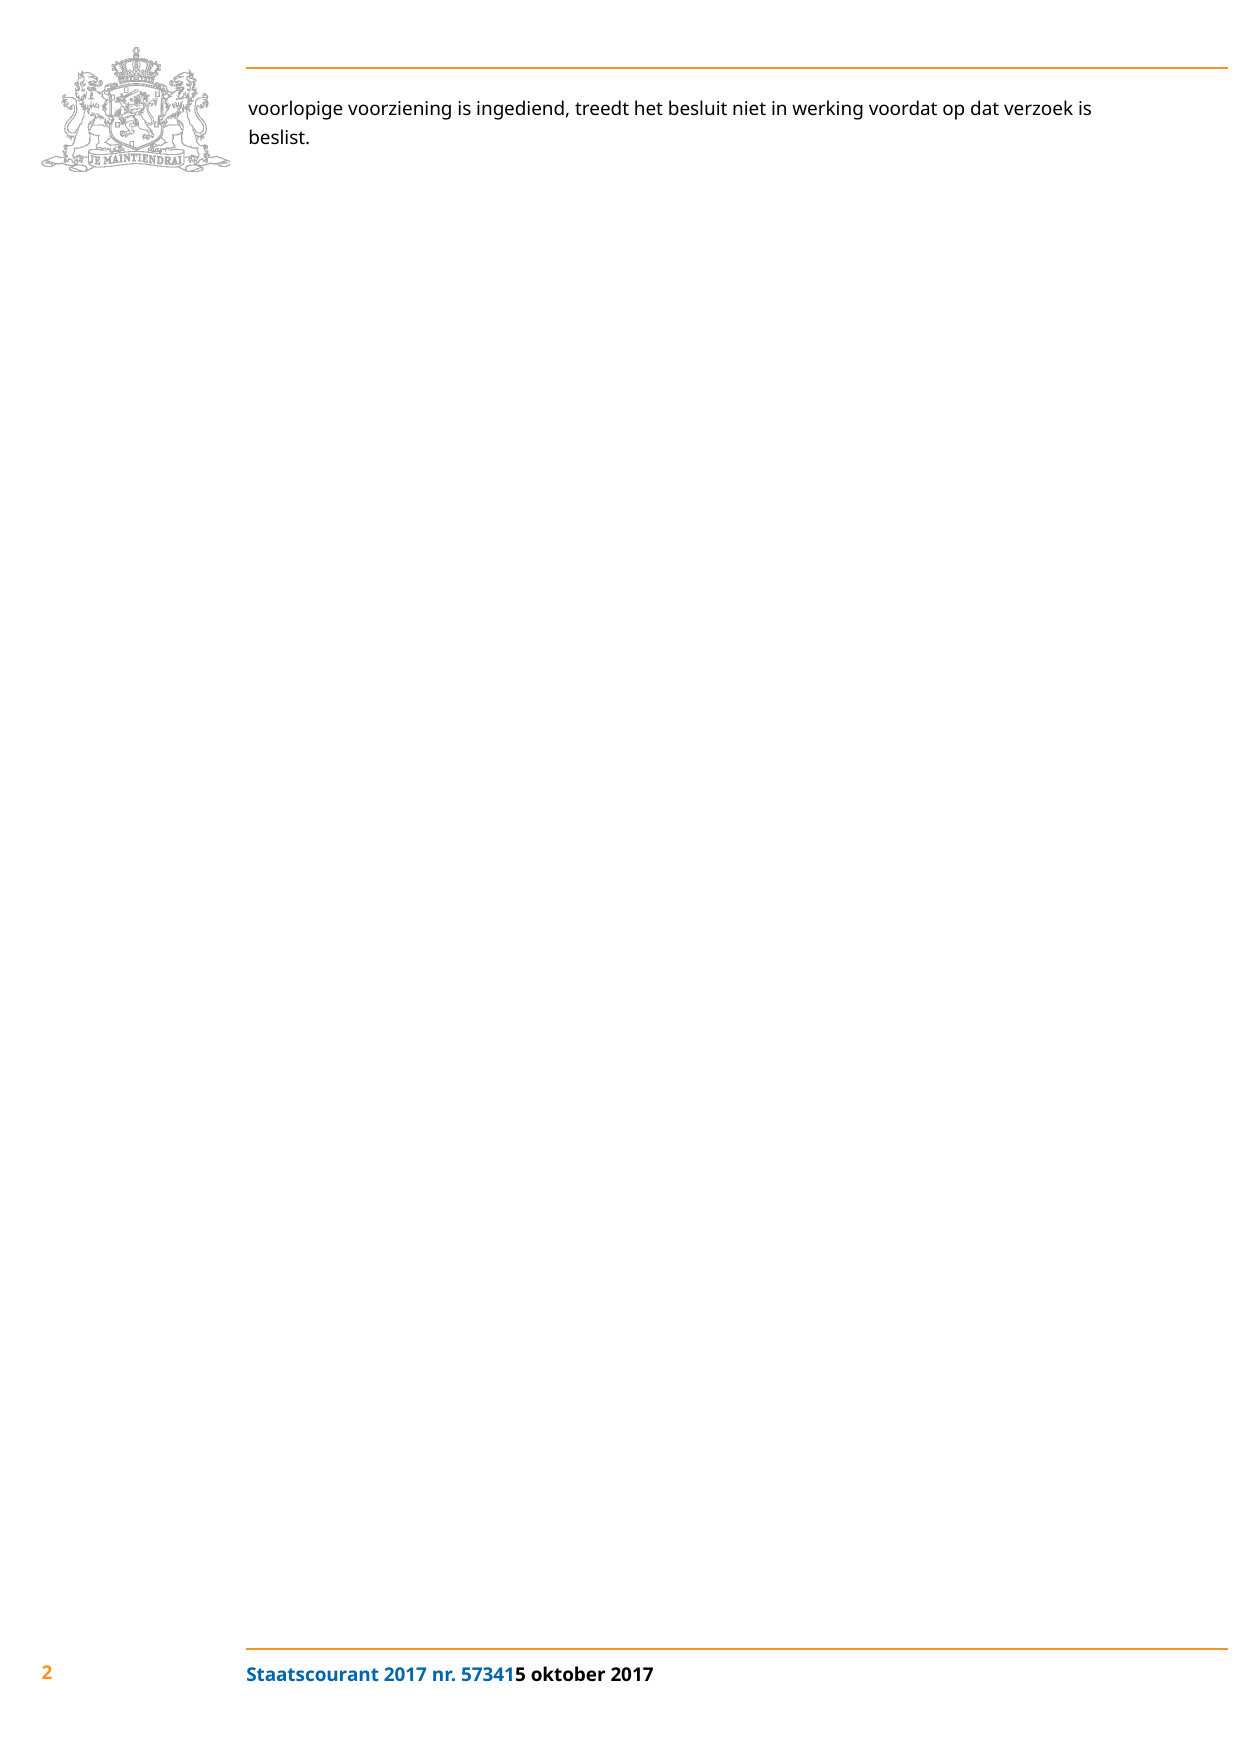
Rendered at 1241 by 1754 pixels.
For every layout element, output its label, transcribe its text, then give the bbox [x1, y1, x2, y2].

picture [41, 47, 231, 172]
text voorlopige voorziening is ingediend, treedt het besluit niet in werking voordat op dat verzoek is beslist. [248, 95, 1152, 150]
